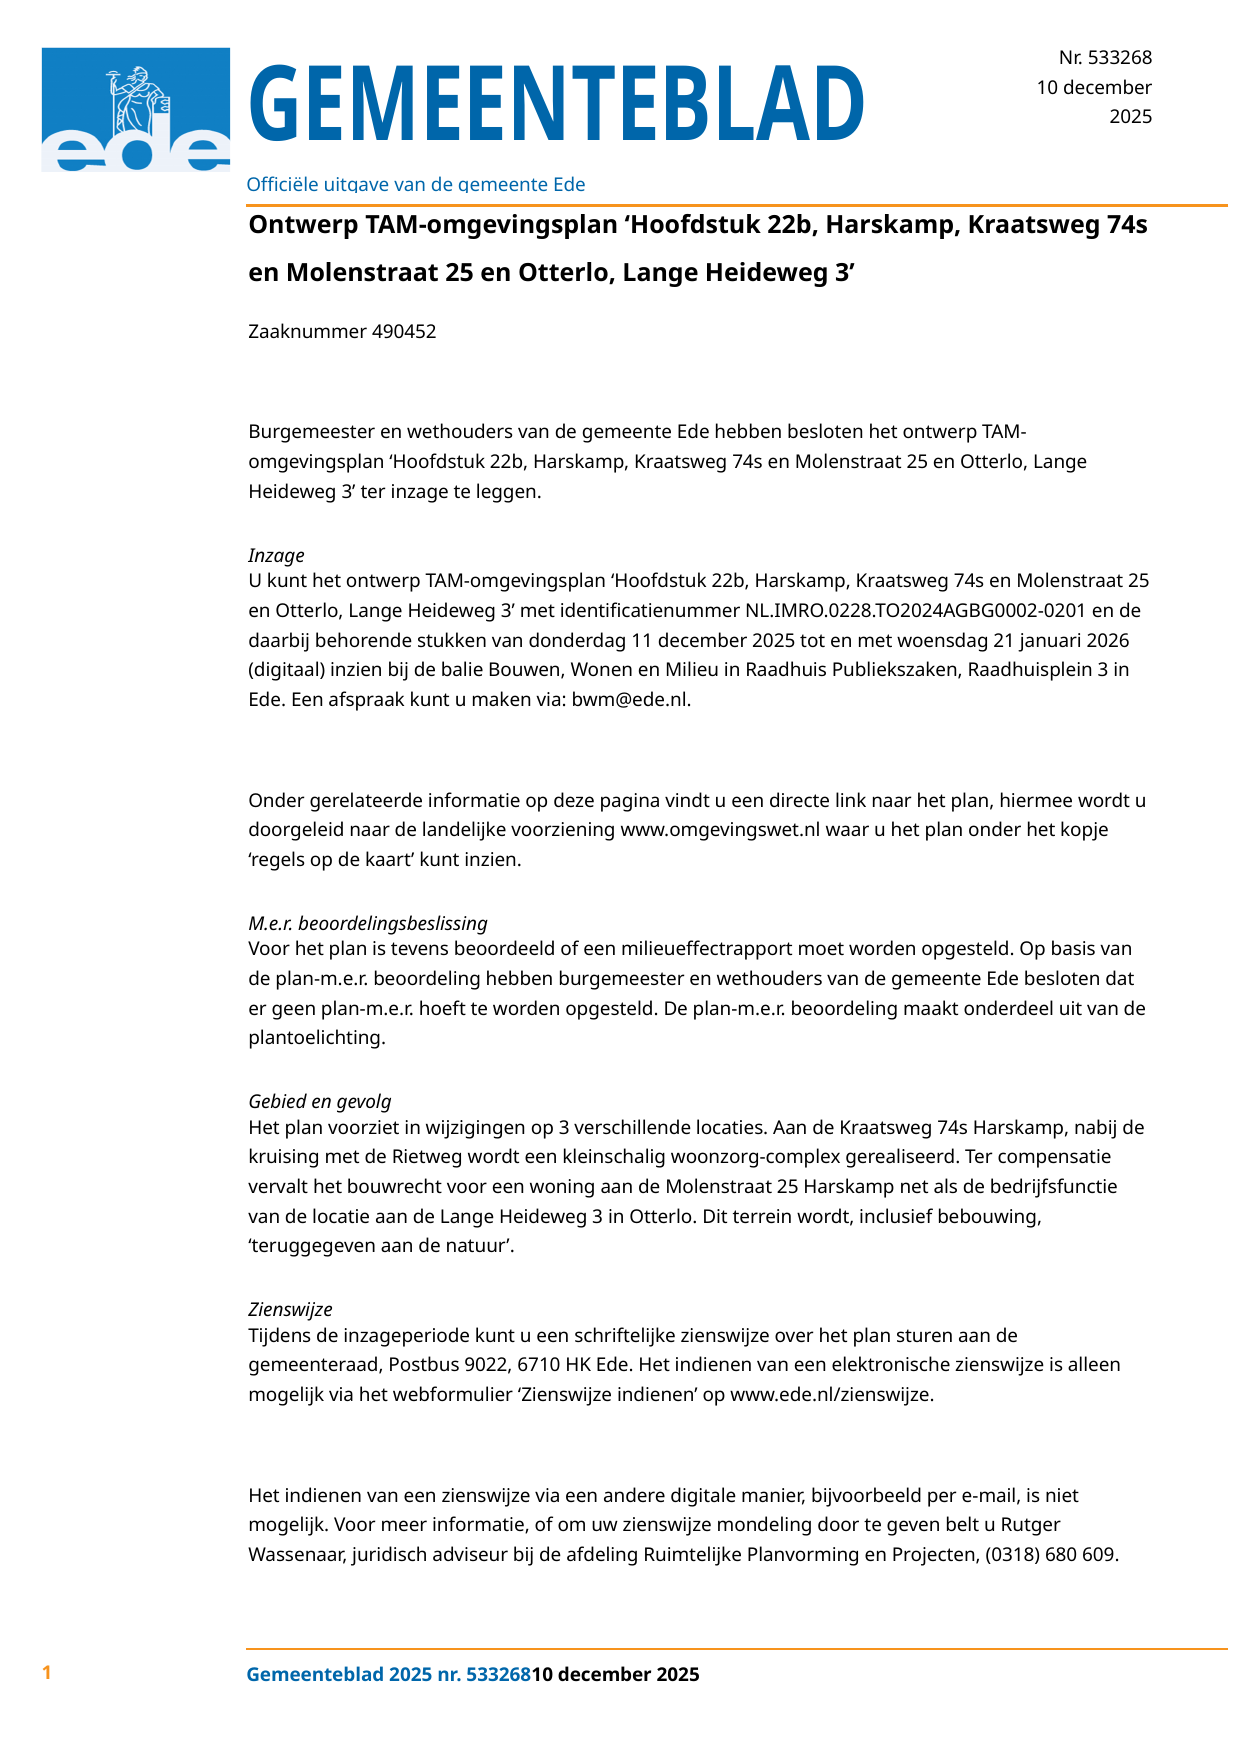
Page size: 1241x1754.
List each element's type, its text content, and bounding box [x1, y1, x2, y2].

text Zienswijze [248, 1296, 1152, 1322]
text Het indienen van een zienswijze via een andere digitale manier, bijvoorbeeld per e-mail, is niet mogelijk. Voor meer informatie, of om uw zienswijze mondeling door te geven belt u Rutger Wassenaar, juridisch adviseur bij de afdeling Ruimtelijke Planvorming en Projecten, (0318) 680 609. [248, 1482, 1152, 1567]
text Onder gerelateerde informatie op deze pagina vindt u een directe link naar het plan, hiermee wordt u doorgeleid naar de landelijke voorziening www.omgevingswet.nl waar u het plan onder het kopje ‘regels op de kaart’ kunt inzien. [248, 787, 1152, 872]
picture [41, 47, 231, 172]
text Inzage [248, 542, 1152, 568]
text Burgemeester en wethouders van de gemeente Ede hebben besloten het ontwerp TAM-omgevingsplan ‘Hoofdstuk 22b, Harskamp, Kraatsweg 74s en Molenstraat 25 en Otterlo, Lange Heideweg 3’ ter inzage te leggen. [248, 419, 1152, 504]
text Gebied en gevolg [248, 1088, 1152, 1114]
text Het plan voorziet in wijzigingen op 3 verschillende locaties. Aan de Kraatsweg 74s Harskamp, nabij de kruising met de Rietweg wordt een kleinschalig woonzorg-complex gerealiseerd. Ter compensatie vervalt het bouwrecht voor een woning aan de Molenstraat 25 Harskamp net als de bedrijfsfunctie van de locatie aan de Lange Heideweg 3 in Otterlo. Dit terrein wordt, inclusief bebouwing, ‘teruggegeven aan de natuur’. [248, 1114, 1152, 1258]
text Ontwerp TAM-omgevingsplan ‘Hoofdstuk 22b, Harskamp, Kraatsweg 74s en Molenstraat 25 en Otterlo, Lange Heideweg 3’ [248, 207, 1152, 288]
text M.e.r. beoordelingsbeslissing [248, 910, 1152, 936]
text Tijdens de inzageperiode kunt u een schriftelijke zienswijze over het plan sturen aan de gemeenteraad, Postbus 9022, 6710 HK Ede. Het indienen van een elektronische zienswijze is alleen mogelijk via het webformulier ‘Zienswijze indienen’ op www.ede.nl/zienswijze. [248, 1322, 1152, 1407]
text Voor het plan is tevens beoordeeld of een milieueffectrapport moet worden opgesteld. Op basis van de plan-m.e.r. beoordeling hebben burgemeester en wethouders van de gemeente Ede besloten dat er geen plan-m.e.r. hoeft te worden opgesteld. De plan-m.e.r. beoordeling maakt onderdeel uit van de plantoelichting. [248, 936, 1152, 1050]
text U kunt het ontwerp TAM-omgevingsplan ‘Hoofdstuk 22b, Harskamp, Kraatsweg 74s en Molenstraat 25 en Otterlo, Lange Heideweg 3’ met identificatienummer NL.IMRO.0228.TO2024AGBG0002-0201 en de daarbij behorende stukken van donderdag 11 december 2025 tot en met woensdag 21 januari 2026 (digitaal) inzien bij de balie Bouwen, Wonen en Milieu in Raadhuis Publiekszaken, Raadhuisplein 3 in Ede. Een afspraak kunt u maken via: bwm@ede.nl. [248, 568, 1152, 712]
text Zaaknummer 490452 [248, 318, 1152, 344]
